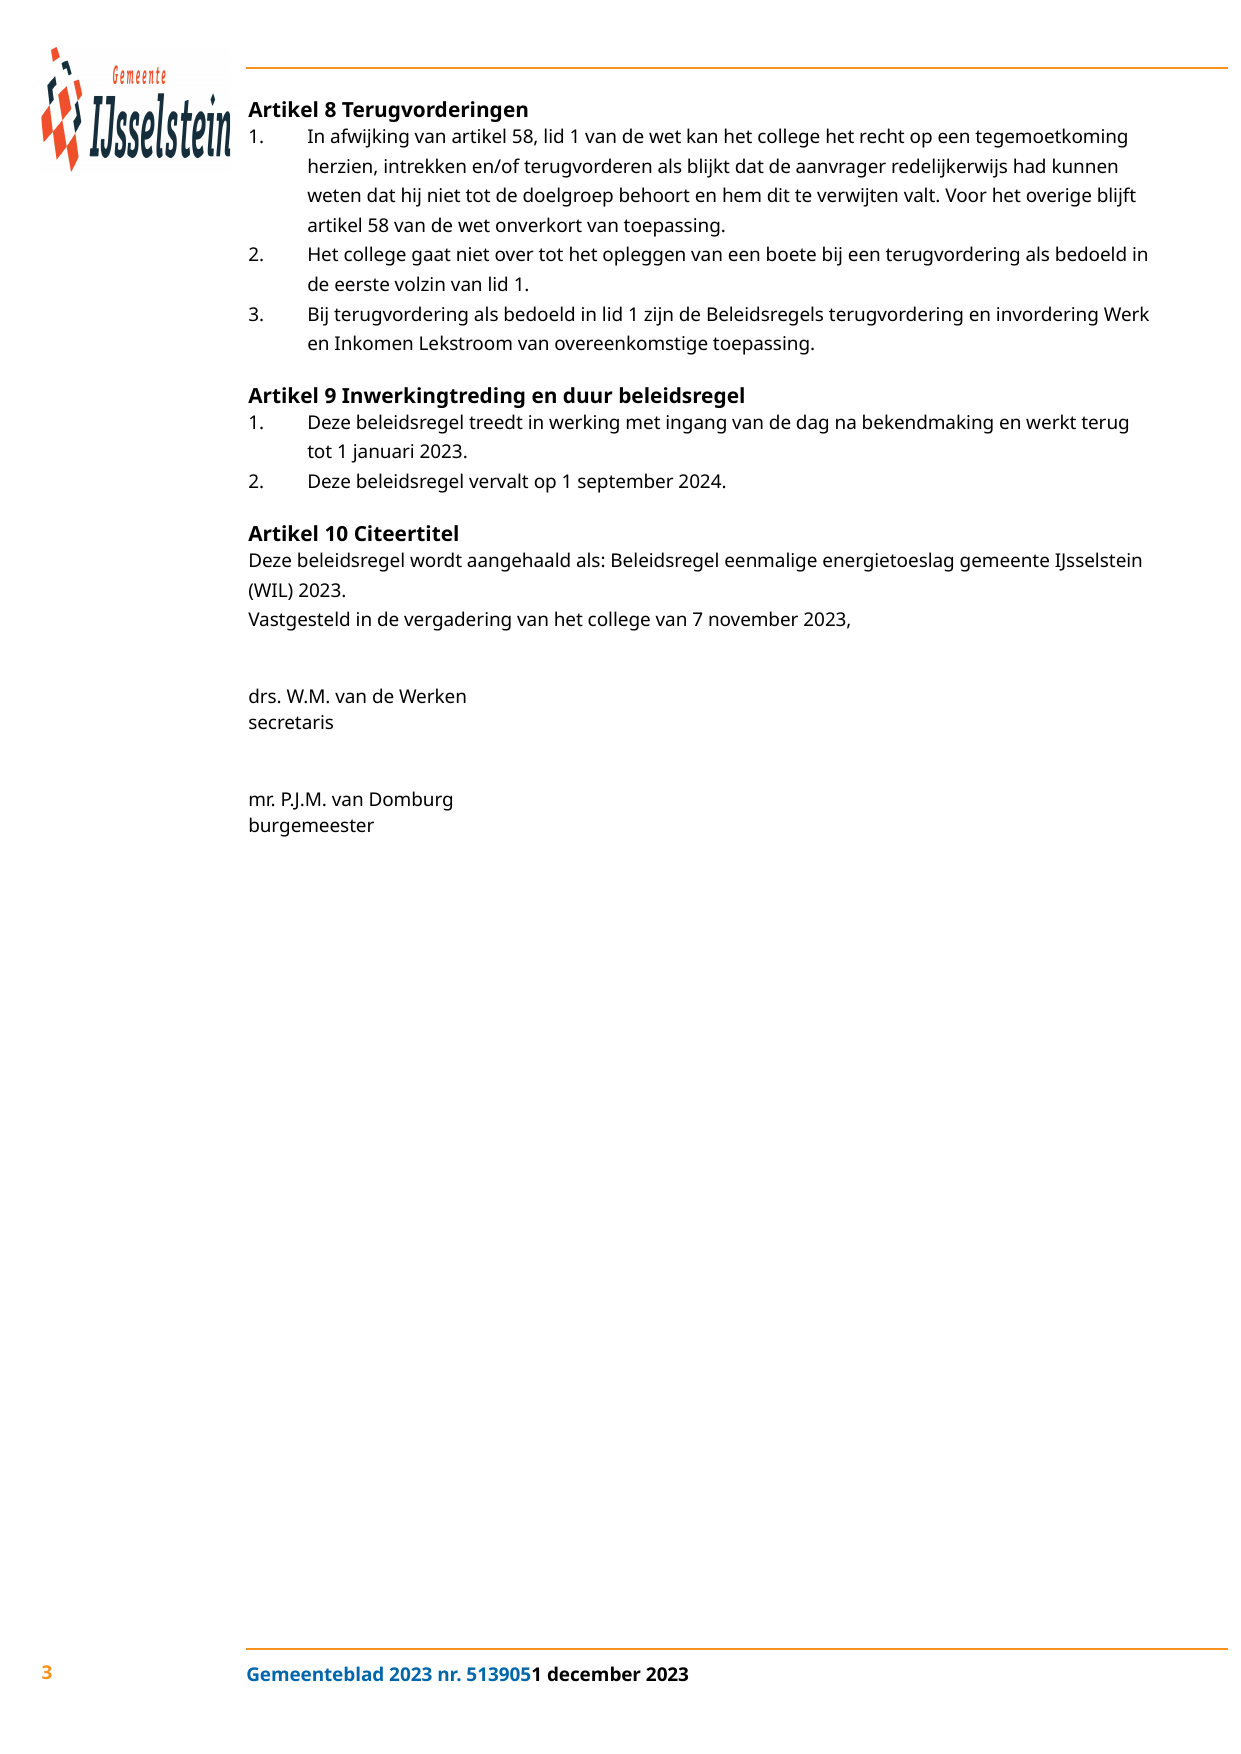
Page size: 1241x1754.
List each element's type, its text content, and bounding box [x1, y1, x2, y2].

list Deze beleidsregel vervalt op 1 september 2024. [248, 468, 1152, 494]
picture [41, 47, 231, 172]
text drs. W.M. van de Werken [248, 683, 1152, 709]
text Artikel 8 Terugvorderingen [248, 95, 1152, 123]
list Het college gaat niet over tot het opleggen van een boete bij een terugvordering als bedoeld in de eerste volzin van lid 1. [248, 242, 1152, 297]
text Artikel 10 Citeertitel [248, 519, 1152, 547]
text secretaris [248, 709, 1152, 735]
list In afwijking van artikel 58, lid 1 van de wet kan het college het recht op een tegemoetkoming herzien, intrekken en/of terugvorderen als blijkt dat de aanvrager redelijkerwijs had kunnen weten dat hij niet tot de doelgroep behoort en hem dit te verwijten valt. Voor het overige blijft artikel 58 van de wet onverkort van toepassing. [248, 123, 1152, 238]
text Artikel 9 Inwerkingtreding en duur beleidsregel [248, 381, 1152, 409]
list Deze beleidsregel treedt in werking met ingang van de dag na bekendmaking en werkt terug tot 1 januari 2023. [248, 409, 1152, 464]
text Vastgesteld in de vergadering van het college van 7 november 2023, [248, 606, 1152, 632]
text burgemeester [248, 812, 1152, 838]
text mr. P.J.M. van Domburg [248, 786, 1152, 812]
text Deze beleidsregel wordt aangehaald als: Beleidsregel eenmalige energietoeslag gemeente IJsselstein (WIL) 2023. [248, 547, 1152, 602]
list Bij terugvordering als bedoeld in lid 1 zijn de Beleidsregels terugvordering en invordering Werk en Inkomen Lekstroom van overeenkomstige toepassing. [248, 301, 1152, 356]
